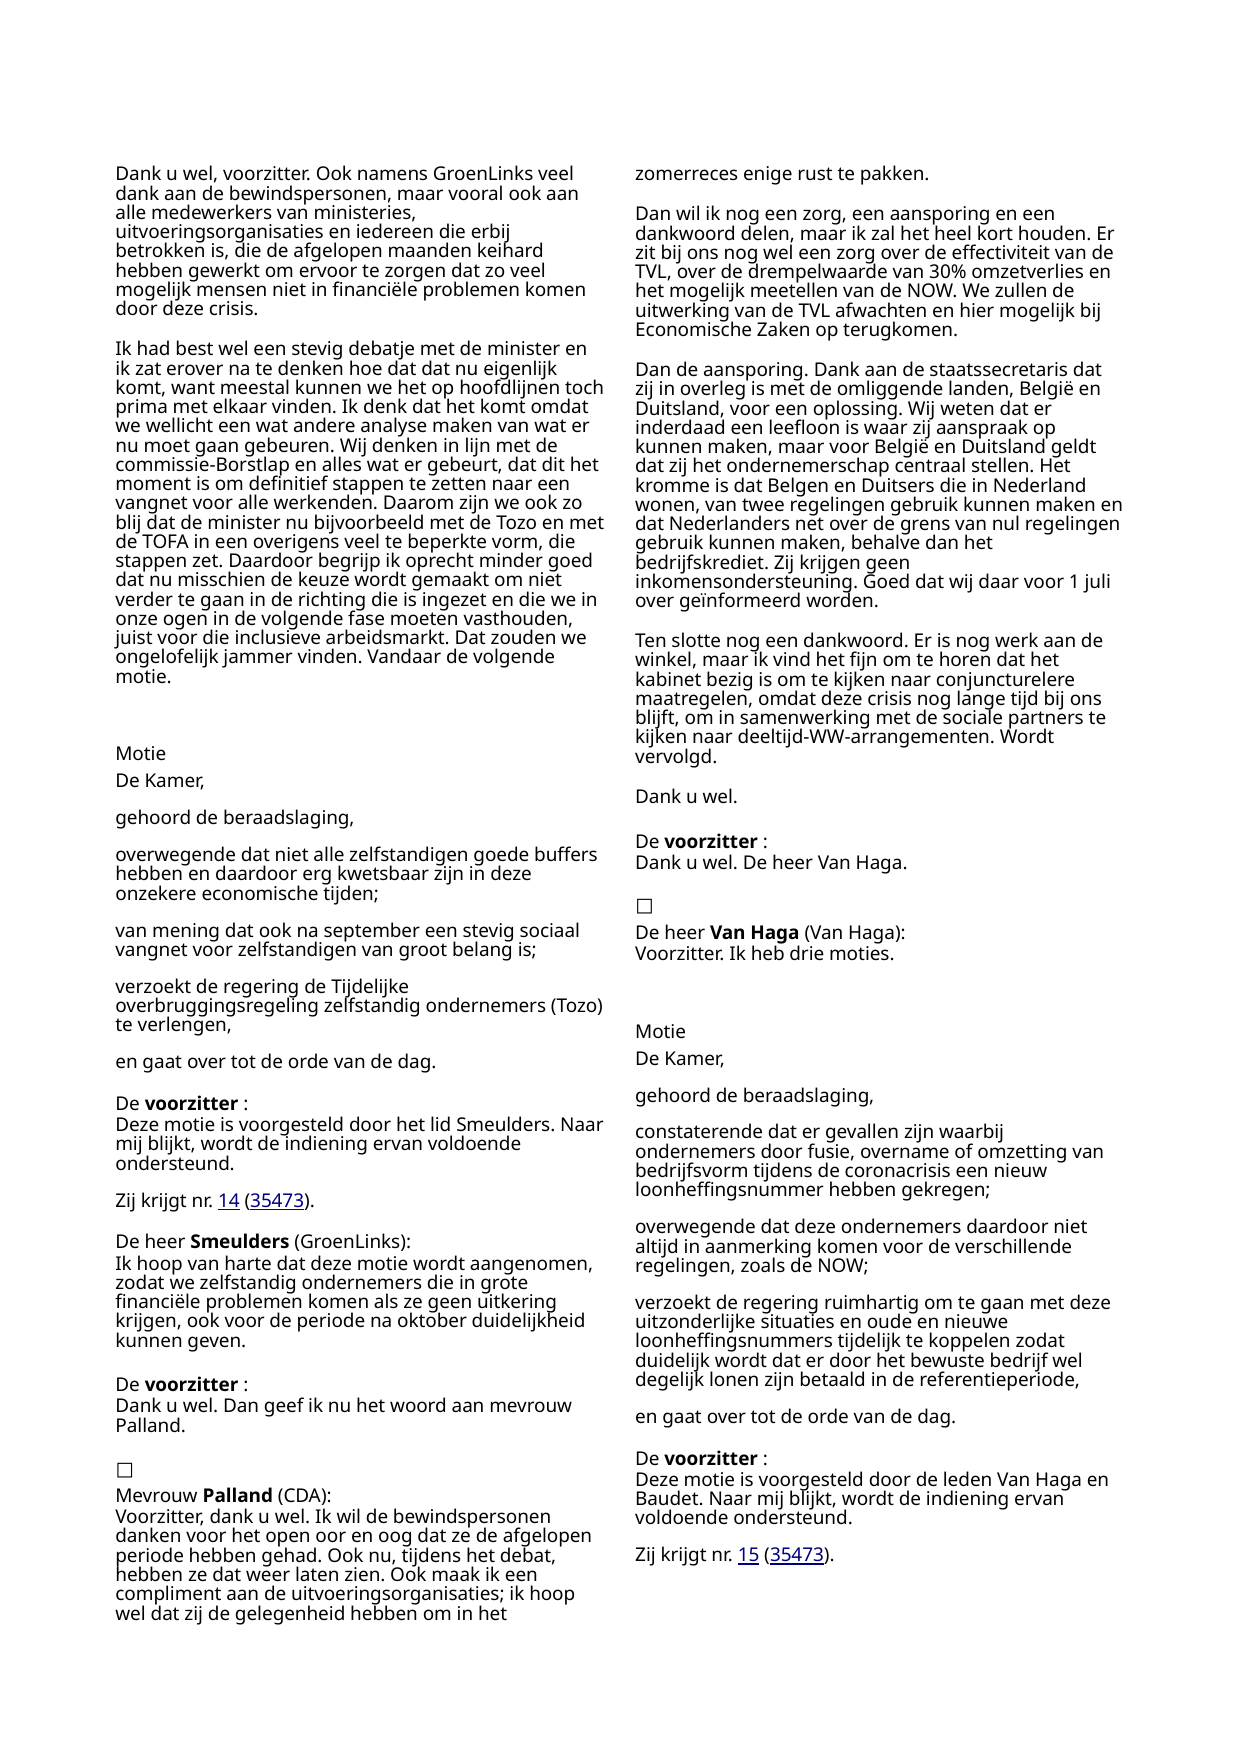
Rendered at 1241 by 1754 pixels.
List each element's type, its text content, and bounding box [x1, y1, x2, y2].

text De Kamer, [635, 1049, 1125, 1069]
text Deze motie is voorgesteld door het lid Smeulders. Naar mij blijkt, wordt de indiening ervan voldoende ondersteund. [115, 1116, 605, 1174]
text verzoekt de regering de Tijdelijke overbruggingsregeling zelfstandig ondernemers (Tozo) te verlengen, [115, 978, 605, 1036]
text De voorzitter : [635, 1445, 1125, 1471]
text De heer Van Haga (Van Haga): [635, 919, 1125, 945]
text Ten slotte nog een dankwoord. Er is nog werk aan de winkel, maar ik vind het fijn om te horen dat het kabinet bezig is om te kijken naar conjuncturelere maatregelen, omdat deze crisis nog lange tijd bij ons blijft, om in samenwerking met de sociale partners te kijken naar deeltijd-WW-arrangementen. Wordt vervolgd. [635, 632, 1125, 767]
text De voorzitter : [115, 1372, 605, 1397]
text Dan wil ik nog een zorg, een aansporing en een dankwoord delen, maar ik zal het heel kort houden. Er zit bij ons nog wel een zorg over de effectiviteit van de TVL, over de drempelwaarde van 30% omzetverlies en het mogelijk meetellen van de NOW. We zullen de uitwerking van de TVL afwachten en hier mogelijk bij Economische Zaken op terugkomen. [635, 205, 1125, 340]
text van mening dat ook na september een stevig sociaal vangnet voor zelfstandigen van groot belang is; [115, 922, 605, 960]
text Dan de aansporing. Dank aan de staatssecretaris dat zij in overleg is met de omliggende landen, België en Duitsland, voor een oplossing. Wij weten dat er inderdaad een leefloon is waar zij aanspraak op kunnen maken, maar voor België en Duitsland geldt dat zij het ondernemerschap centraal stellen. Het kromme is dat Belgen en Duitsers die in Nederland wonen, van twee regelingen gebruik kunnen maken en dat Nederlanders net over de grens van nul regelingen gebruik kunnen maken, behalve dan het bedrijfskrediet. Zij krijgen geen inkomensondersteuning. Goed dat wij daar voor 1 juli over geïnformeerd worden. [635, 361, 1125, 611]
text ⬜ [635, 894, 1125, 919]
text Mevrouw Palland (CDA): [115, 1482, 605, 1508]
text en gaat over tot de orde van de dag. [635, 1408, 1125, 1427]
text Voorzitter, dank u wel. Ik wil de bewindspersonen danken voor het open oor en oog dat ze de afgelopen periode hebben gehad. Ook nu, tijdens het debat, hebben ze dat weer laten zien. Ook maak ik een compliment aan de uitvoeringsorganisaties; ik hoop wel dat zij de gelegenheid hebben om in het [115, 1508, 605, 1624]
text Dank u wel. De heer Van Haga. [635, 854, 1125, 873]
text overwegende dat niet alle zelfstandigen goede buffers hebben en daardoor erg kwetsbaar zijn in deze onzekere economische tijden; [115, 846, 605, 904]
text Voorzitter. Ik heb drie moties. [635, 945, 1125, 964]
text De Kamer, [115, 772, 605, 791]
text Dank u wel. [635, 788, 1125, 807]
text Ik hoop van harte dat deze motie wordt aangenomen, zodat we zelfstandig ondernemers die in grote financiële problemen komen als ze geen uitkering krijgen, ook voor de periode na oktober duidelijkheid kunnen geven. [115, 1254, 605, 1351]
text Zij krijgt nr. 15 (35473). [635, 1546, 1125, 1565]
text gehoord de beraadslaging, [635, 1087, 1125, 1106]
text zomerreces enige rust te pakken. [635, 165, 1125, 184]
text Motie [115, 741, 605, 766]
text Deze motie is voorgesteld door de leden Van Haga en Baudet. Naar mij blijkt, wordt de indiening ervan voldoende ondersteund. [635, 1471, 1125, 1528]
text en gaat over tot de orde van de dag. [115, 1053, 605, 1073]
text Motie [635, 1018, 1125, 1044]
text Zij krijgt nr. 14 (35473). [115, 1192, 605, 1211]
text De voorzitter : [115, 1090, 605, 1116]
text Dank u wel. Dan geef ik nu het woord aan mevrouw Palland. [115, 1397, 605, 1436]
text overwegende dat deze ondernemers daardoor niet altijd in aanmerking komen voor de verschillende regelingen, zoals de NOW; [635, 1218, 1125, 1276]
text De heer Smeulders (GroenLinks): [115, 1229, 605, 1254]
text verzoekt de regering ruimhartig om te gaan met deze uitzonderlijke situaties en oude en nieuwe loonheffingsnummers tijdelijk te koppelen zodat duidelijk wordt dat er door het bewuste bedrijf wel degelijk lonen zijn betaald in de referentieperiode, [635, 1294, 1125, 1390]
text De voorzitter : [635, 828, 1125, 854]
text Dank u wel, voorzitter. Ook namens GroenLinks veel dank aan de bewindspersonen, maar vooral ook aan alle medewerkers van ministeries, uitvoeringsorganisaties en iedereen die erbij betrokken is, die de afgelopen maanden keihard hebben gewerkt om ervoor te zorgen dat zo veel mogelijk mensen niet in financiële problemen komen door deze crisis. [115, 165, 605, 319]
text Ik had best wel een stevig debatje met de minister en ik zat erover na te denken hoe dat dat nu eigenlijk komt, want meestal kunnen we het op hoofdlijnen toch prima met elkaar vinden. Ik denk dat het komt omdat we wellicht een wat andere analyse maken van wat er nu moet gaan gebeuren. Wij denken in lijn met de commissie-Borstlap en alles wat er gebeurt, dat dit het moment is om definitief stappen te zetten naar een vangnet voor alle werkenden. Daarom zijn we ook zo blij dat de minister nu bijvoorbeeld met de Tozo en met de TOFA in een overigens veel te beperkte vorm, die stappen zet. Daardoor begrijp ik oprecht minder goed dat nu misschien de keuze wordt gemaakt om niet verder te gaan in de richting die is ingezet en die we in onze ogen in de volgende fase moeten vasthouden, juist voor die inclusieve arbeidsmarkt. Dat zouden we ongelofelijk jammer vinden. Vandaar de volgende motie. [115, 340, 605, 687]
text gehoord de beraadslaging, [115, 809, 605, 828]
text ⬜ [115, 1457, 605, 1482]
text constaterende dat er gevallen zijn waarbij ondernemers door fusie, overname of omzetting van bedrijfsvorm tijdens de coronacrisis een nieuw loonheffingsnummer hebben gekregen; [635, 1123, 1125, 1201]
